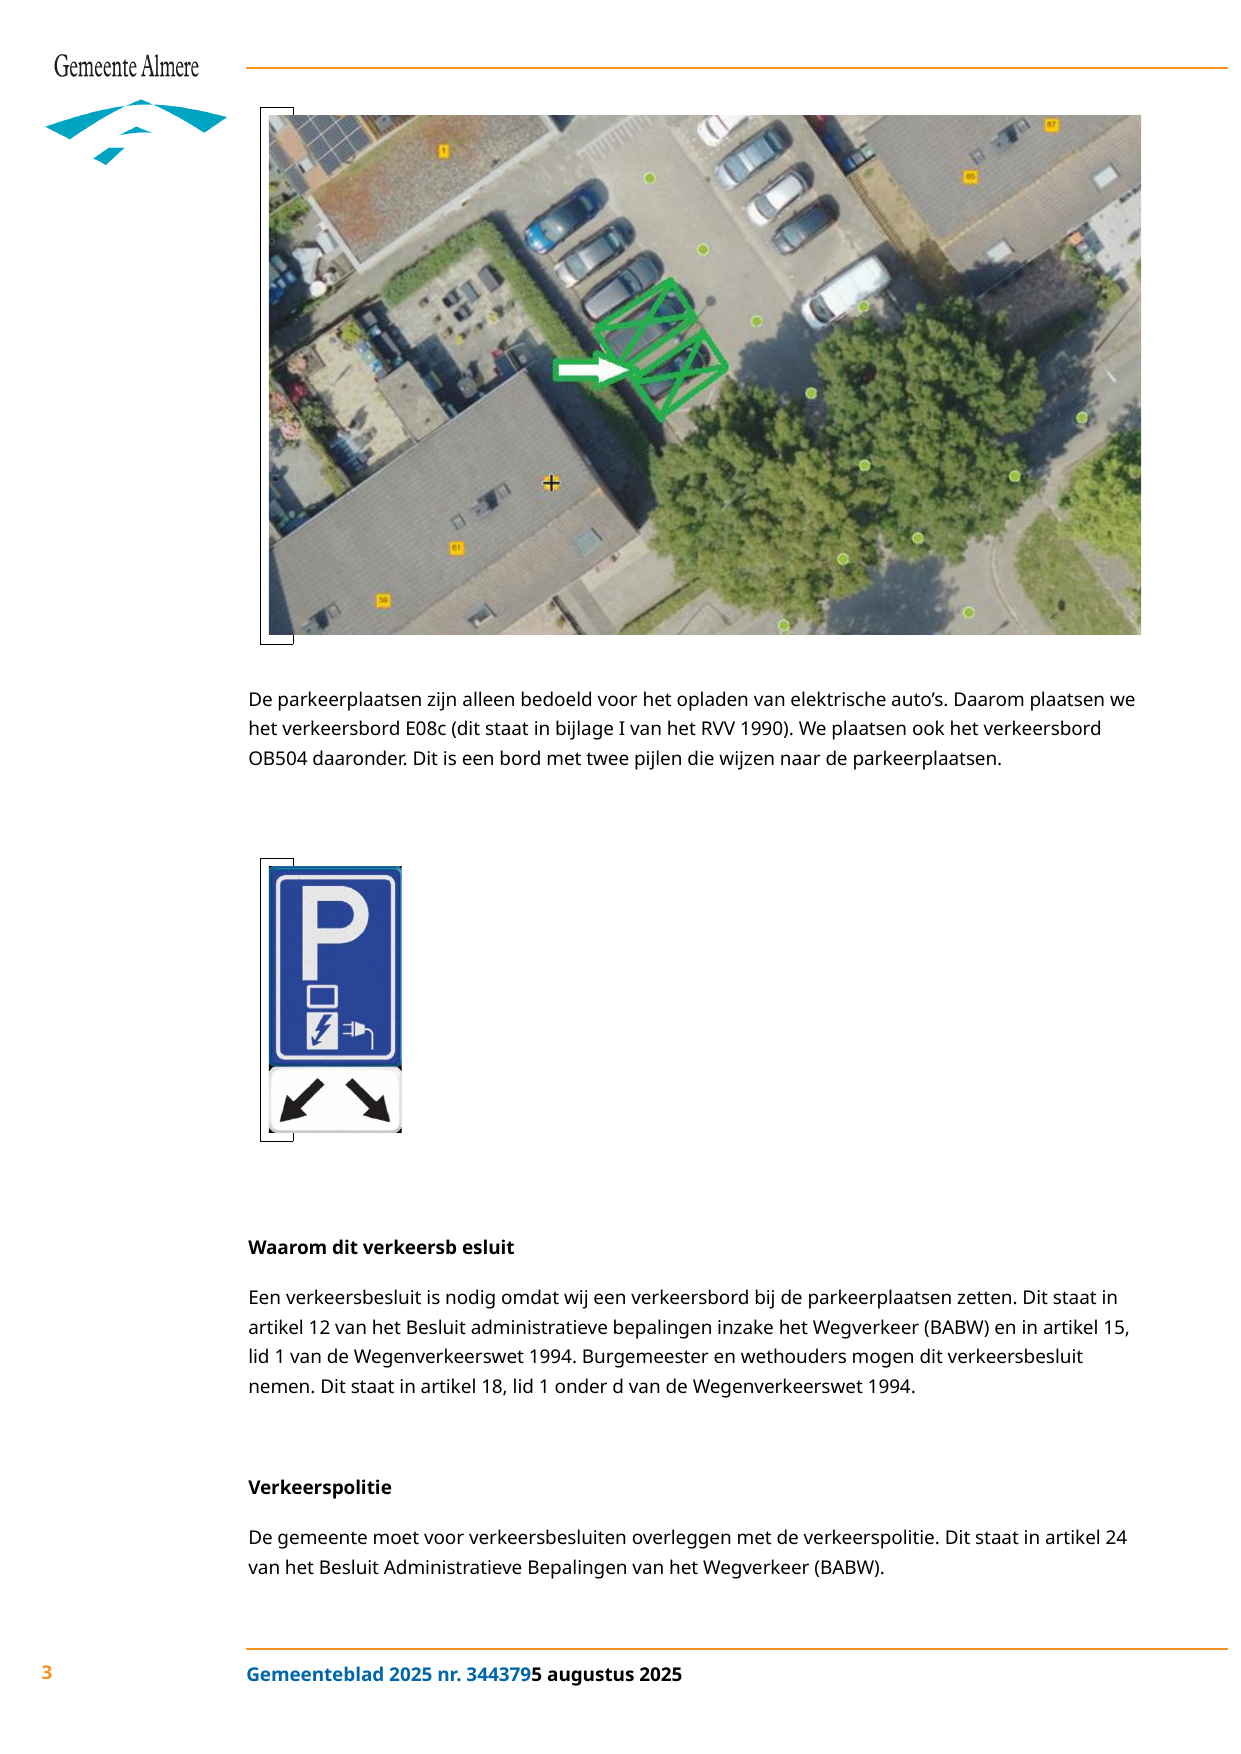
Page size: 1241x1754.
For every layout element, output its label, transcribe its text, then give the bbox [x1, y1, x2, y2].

text De gemeente moet voor verkeersbesluiten overleggen met de verkeerspolitie. Dit staat in artikel 24 van het Besluit Administratieve Bepalingen van het Wegverkeer (BABW). [248, 1524, 1152, 1580]
text Waarom dit verkeersb esluit [248, 1234, 1152, 1260]
text Een verkeersbesluit is nodig omdat wij een verkeersbord bij de parkeerplaatsen zetten. Dit staat in artikel 12 van het Besluit administratieve bepalingen inzake het Wegverkeer (BABW) en in artikel 15, lid 1 van de Wegenverkeerswet 1994. Burgemeester en wethouders mogen dit verkeersbesluit nemen. Dit staat in artikel 18, lid 1 onder d van de Wegenverkeerswet 1994. [248, 1284, 1152, 1399]
text Verkeerspolitie [248, 1474, 1152, 1500]
picture [41, 47, 231, 172]
text De parkeerplaatsen zijn alleen bedoeld voor het opladen van elektrische auto’s. Daarom plaatsen we het verkeersbord E08c (dit staat in bijlage I van het RVV 1990). We plaatsen ook het verkeersbord OB504 daaronder. Dit is een bord met twee pijlen die wijzen naar de parkeerplaatsen. [248, 686, 1152, 771]
picture [268, 115, 1142, 635]
picture [268, 866, 402, 1133]
